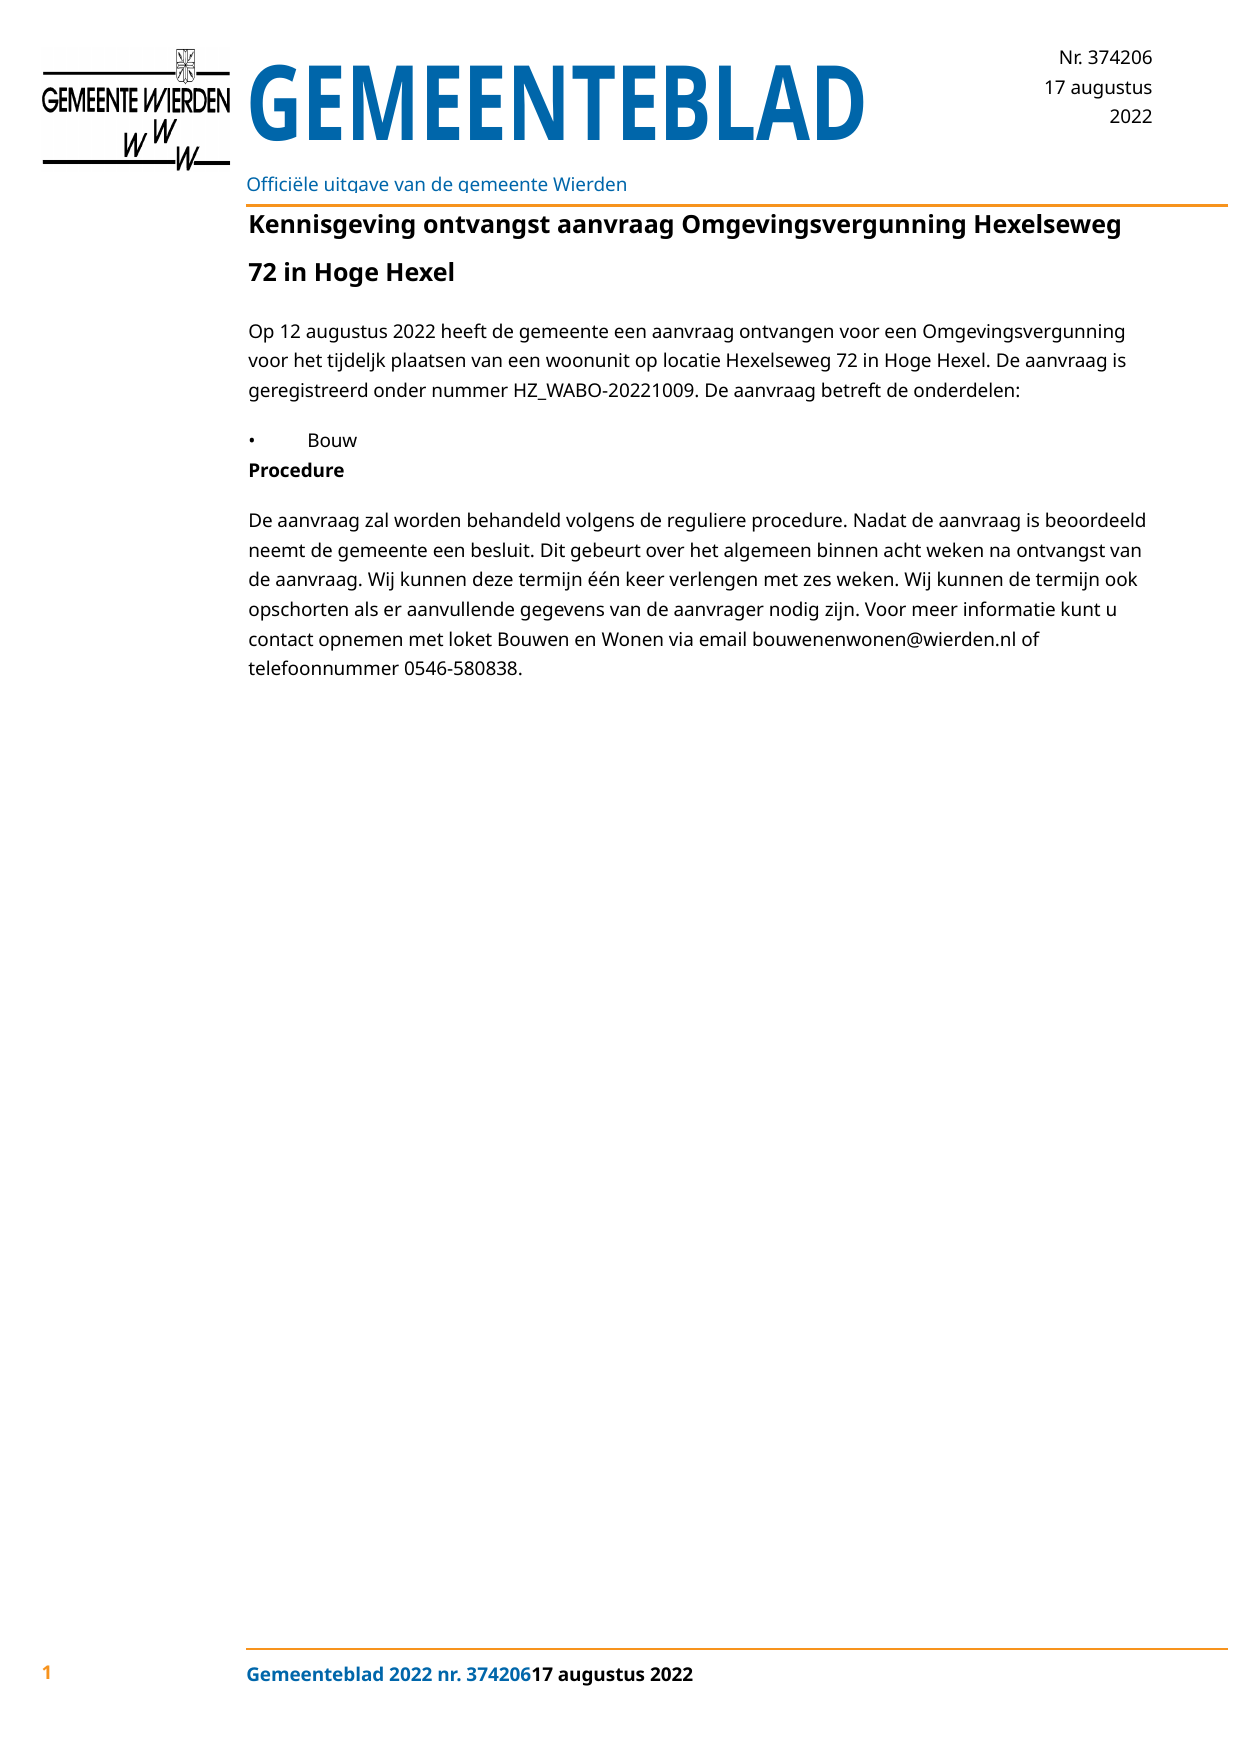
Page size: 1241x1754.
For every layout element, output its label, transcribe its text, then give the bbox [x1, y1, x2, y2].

text De aanvraag zal worden behandeld volgens de reguliere procedure. Nadat de aanvraag is beoordeeld neemt de gemeente een besluit. Dit gebeurt over het algemeen binnen acht weken na ontvangst van de aanvraag. Wij kunnen deze termijn één keer verlengen met zes weken. Wij kunnen de termijn ook opschorten als er aanvullende gegevens van de aanvrager nodig zijn. Voor meer informatie kunt u contact opnemen met loket Bouwen en Wonen via email bouwenenwonen@wierden.nl of telefoonnummer 0546-580838. [248, 507, 1152, 681]
picture [41, 47, 231, 172]
text Op 12 augustus 2022 heeft de gemeente een aanvraag ontvangen voor een Omgevingsvergunning voor het tijdeljk plaatsen van een woonunit op locatie Hexelseweg 72 in Hoge Hexel. De aanvraag is geregistreerd onder nummer HZ_WABO-20221009. De aanvraag betreft de onderdelen: [248, 318, 1152, 403]
text Kennisgeving ontvangst aanvraag Omgevingsvergunning Hexelseweg 72 in Hoge Hexel [248, 207, 1152, 288]
text Procedure [248, 457, 1152, 483]
list Bouw [248, 427, 1152, 453]
